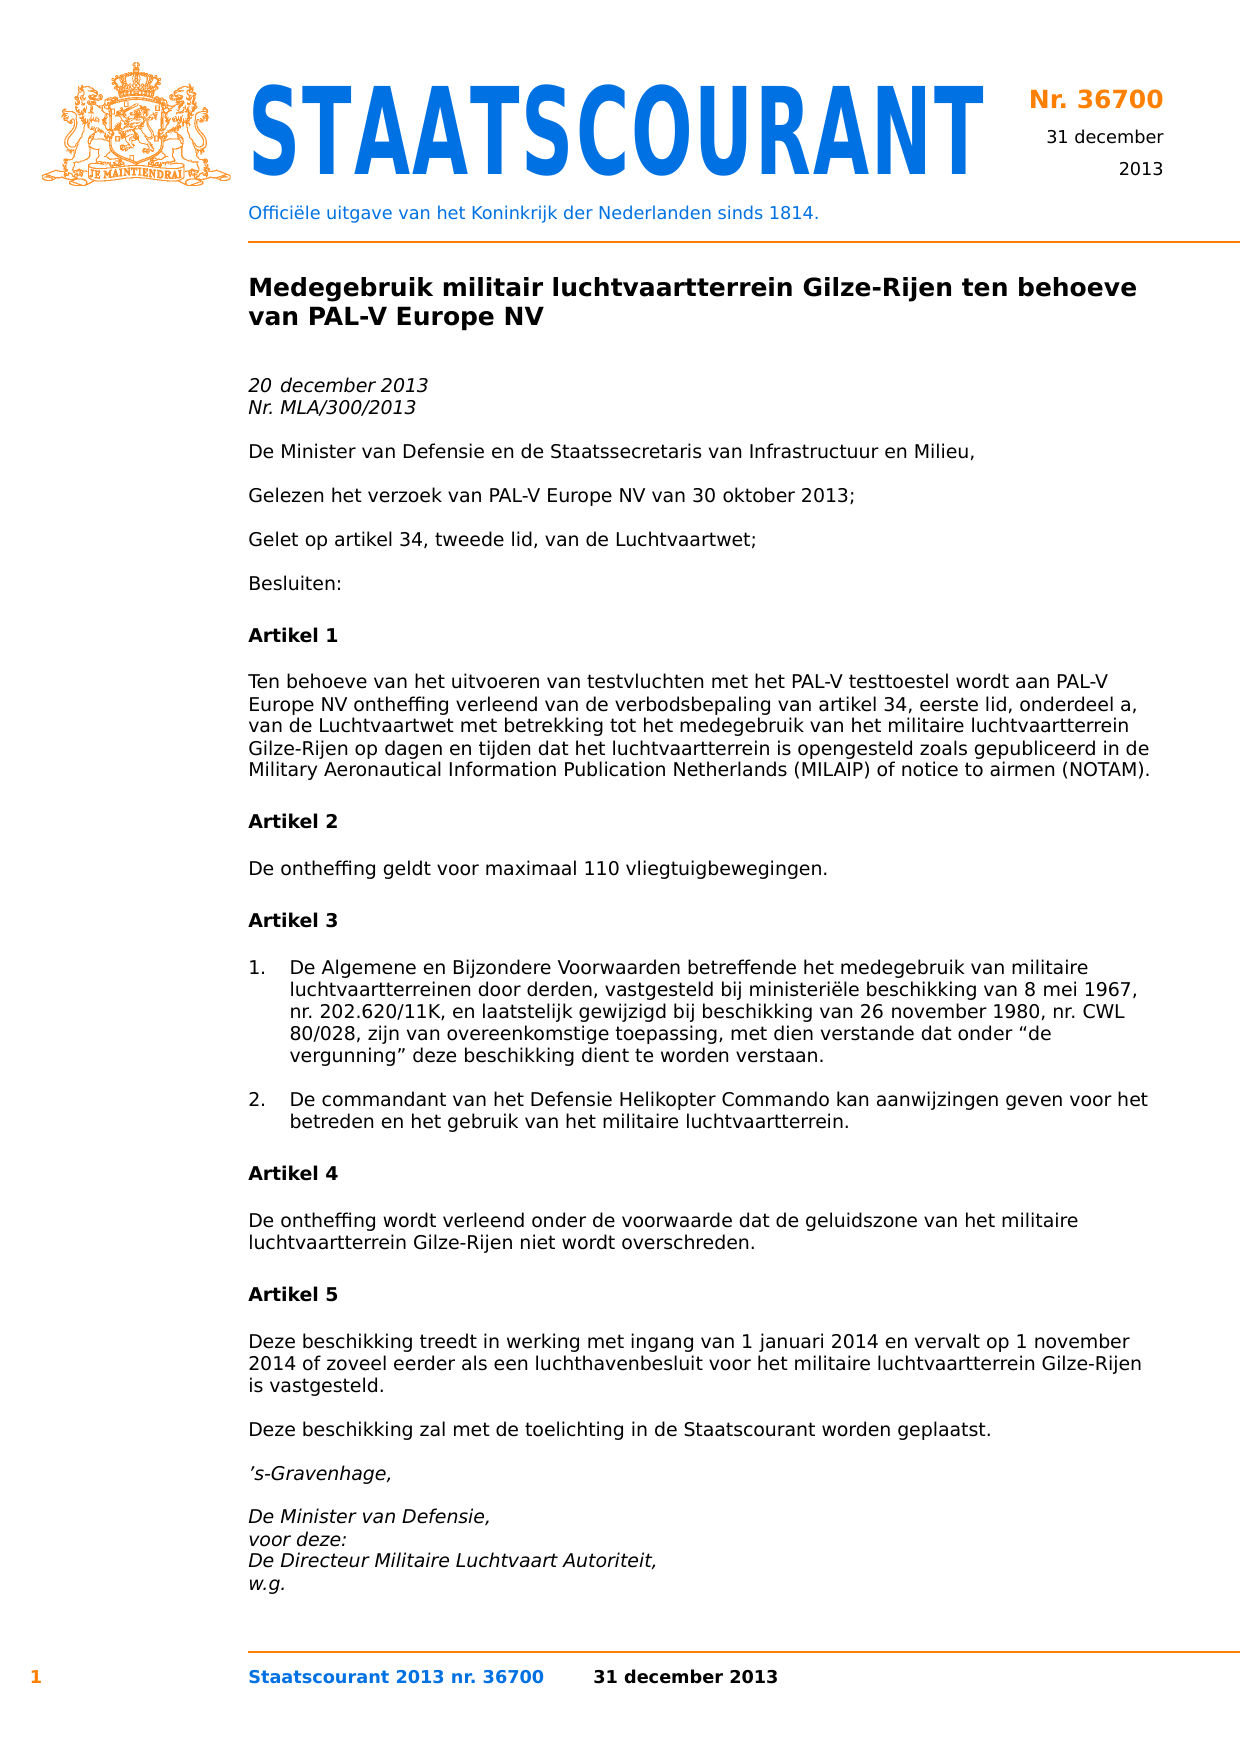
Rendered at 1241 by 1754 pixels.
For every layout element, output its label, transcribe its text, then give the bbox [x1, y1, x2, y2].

text De Minister van Defensie en de Staatssecretaris van Infrastructuur en Milieu, [248, 441, 1163, 463]
picture [41, 62, 231, 186]
text ’s-Gravenhage, [248, 1463, 1163, 1484]
subtitle Artikel 3 [248, 910, 1163, 932]
text Gelezen het verzoek van PAL-V Europe NV van 30 oktober 2013; [248, 485, 1163, 507]
table_cell Officiële uitgave van het Koninkrijk der Nederlanden sinds 1814. [248, 203, 1240, 241]
text De ontheffing wordt verleend onder de voorwaarde dat de geluidszone van het militaire luchtvaartterrein Gilze-Rijen niet wordt overschreden. [248, 1210, 1163, 1254]
text De Minister van Defensie, voor deze: De Directeur Militaire Luchtvaart Autoriteit, w.g. [248, 1506, 1163, 1594]
subtitle Medegebruik militair luchtvaartterrein Gilze-Rijen ten behoeve van PAL-V Europe NV [248, 273, 1163, 331]
text Nr. MLA/300/2013 [248, 397, 1163, 419]
table_cell 2013 [998, 153, 1240, 203]
subtitle Artikel 5 [248, 1284, 1163, 1306]
subtitle Artikel 1 [248, 624, 1163, 646]
table_header STAATSCOURANT [248, 62, 998, 203]
table_header Nr. 36700 [998, 62, 1240, 121]
text De ontheffing geldt voor maximaal 110 vliegtuigbewegingen. [248, 858, 1163, 880]
subtitle Artikel 2 [248, 811, 1163, 833]
table_cell 31 december [998, 121, 1240, 153]
text 20 december 2013 [248, 375, 1163, 397]
text Gelet op artikel 34, tweede lid, van de Luchtvaartwet; [248, 529, 1163, 551]
text 2. De commandant van het Defensie Helikopter Commando kan aanwijzingen geven voor het betreden en het gebruik van het militaire luchtvaartterrein. [248, 1089, 1163, 1133]
text 1. De Algemene en Bijzondere Voorwaarden betreffende het medegebruik van militaire luchtvaartterreinen door derden, vastgesteld bij ministeriële beschikking van 8 mei 1967, nr. 202.620/11K, en laatstelijk gewijzigd bij beschikking van 26 november 1980, nr. CWL 80/028, zijn van overeenkomstige toepassing, met dien verstande dat onder “de vergunning” deze beschikking dient te worden verstaan. [248, 957, 1163, 1067]
text Deze beschikking zal met de toelichting in de Staatscourant worden geplaatst. [248, 1419, 1163, 1441]
text Deze beschikking treedt in werking met ingang van 1 januari 2014 en vervalt op 1 november 2014 of zoveel eerder als een luchthavenbesluit voor het militaire luchtvaartterrein Gilze-Rijen is vastgesteld. [248, 1331, 1163, 1397]
text Ten behoeve van het uitvoeren van testvluchten met het PAL-V testtoestel wordt aan PAL-V Europe NV ontheffing verleend van de verbodsbepaling van artikel 34, eerste lid, onderdeel a, van de Luchtvaartwet met betrekking tot het medegebruik van het militaire luchtvaartterrein Gilze-Rijen op dagen en tijden dat het luchtvaartterrein is opengesteld zoals gepubliceerd in de Military Aeronautical Information Publication Netherlands (MILAIP) of notice to airmen (NOTAM). [248, 671, 1163, 781]
subtitle Artikel 4 [248, 1163, 1163, 1185]
table_header [25, 62, 248, 241]
text Besluiten: [248, 572, 1163, 594]
